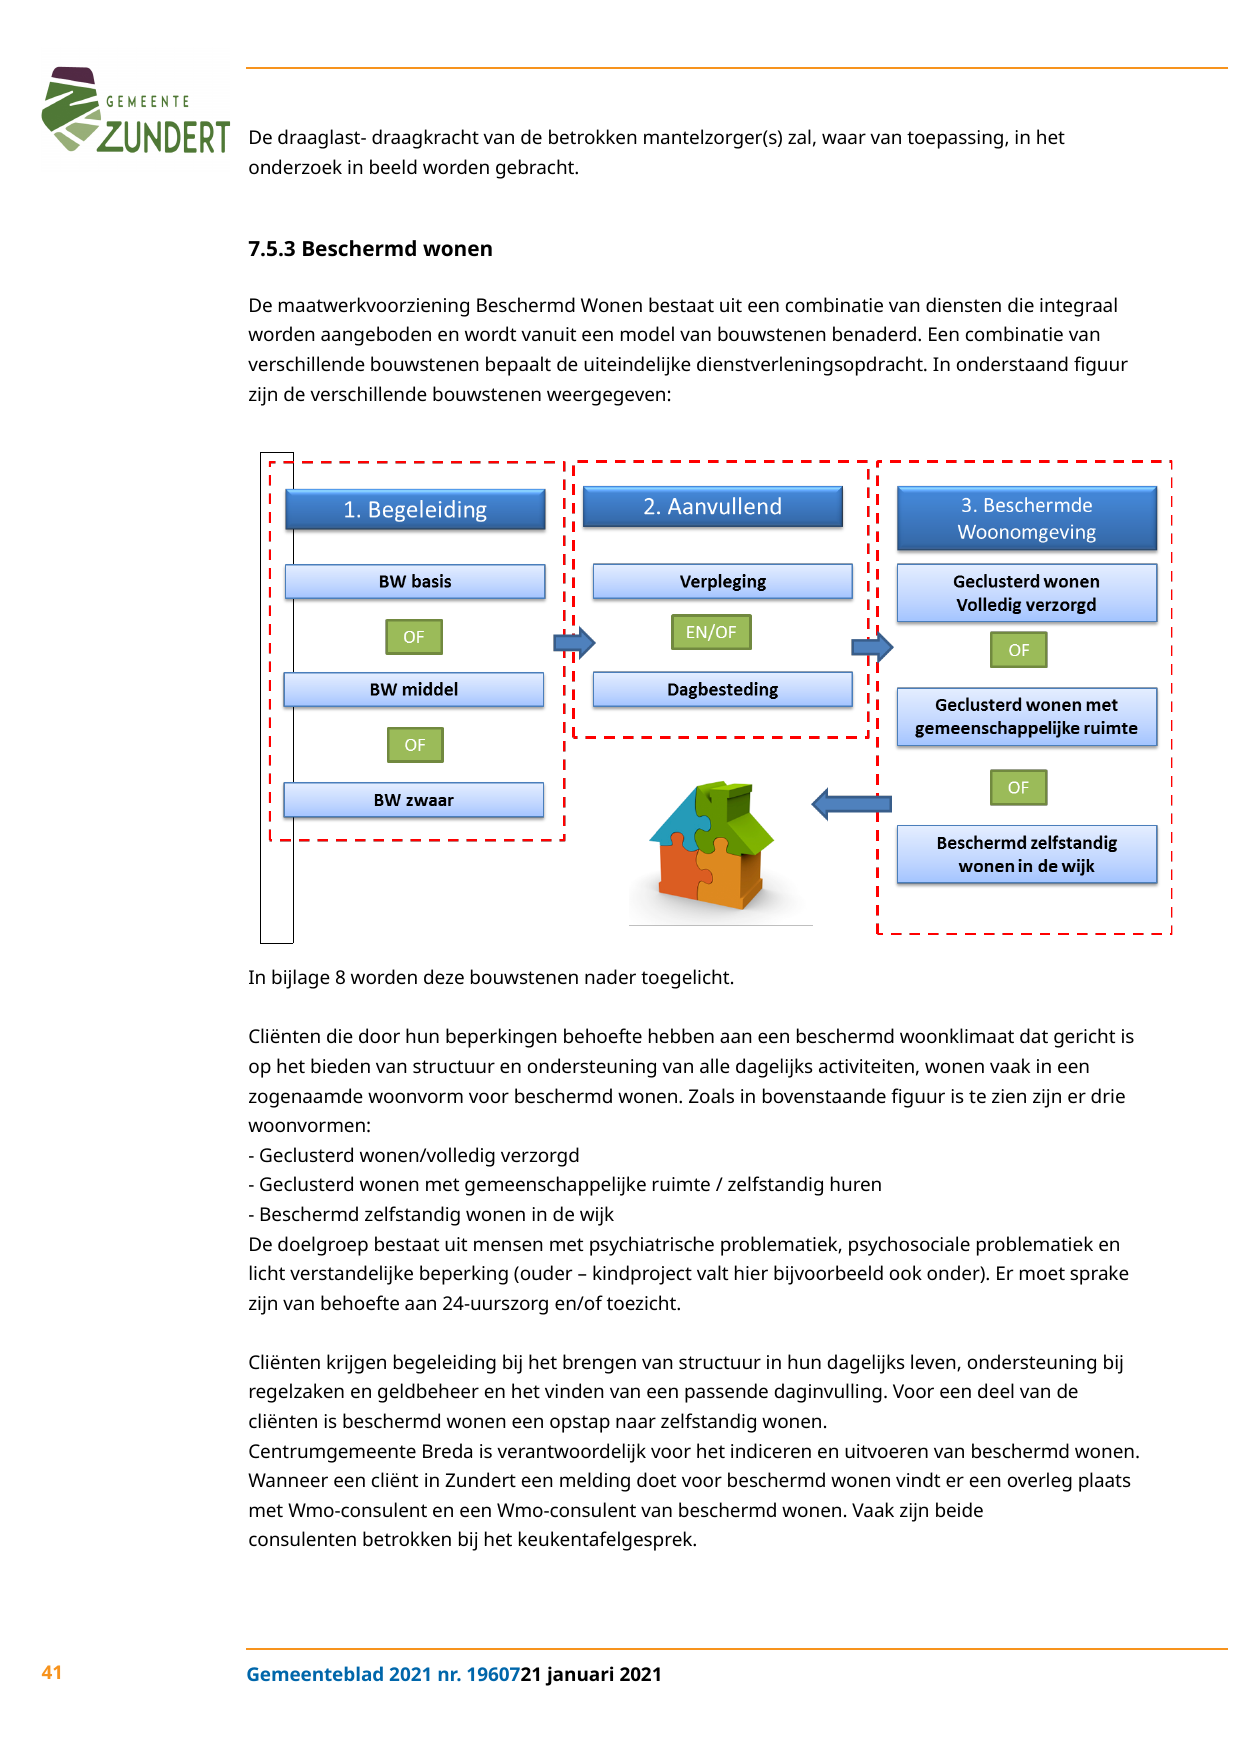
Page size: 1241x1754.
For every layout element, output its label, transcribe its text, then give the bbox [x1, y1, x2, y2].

text Cliënten krijgen begeleiding bij het brengen van structuur in hun dagelijks leven, ondersteuning bij regelzaken en geldbeheer en het vinden van een passende daginvulling. Voor een deel van de cliënten is beschermd wonen een opstap naar zelfstandig wonen. [248, 1349, 1152, 1434]
text De doelgroep bestaat uit mensen met psychiatrische problematiek, psychosociale problematiek en licht verstandelijke beperking (ouder – kindproject valt hier bijvoorbeeld ook onder). Er moet sprake zijn van behoefte aan 24-uurszorg en/of toezicht. [248, 1231, 1152, 1316]
text De draaglast- draagkracht van de betrokken mantelzorger(s) zal, waar van toepassing, in het onderzoek in beeld worden gebracht. [248, 124, 1152, 180]
text 7.5.3 Beschermd wonen [248, 234, 1152, 262]
picture [41, 47, 231, 172]
picture [268, 460, 1173, 935]
text Centrumgemeente Breda is verantwoordelijk voor het indiceren en uitvoeren van beschermd wonen. Wanneer een cliënt in Zundert een melding doet voor beschermd wonen vindt er een overleg plaats met Wmo-consulent en een Wmo-consulent van beschermd wonen. Vaak zijn beide [248, 1438, 1152, 1523]
text consulenten betrokken bij het keukentafelgesprek. [248, 1527, 1152, 1552]
text Cliënten die door hun beperkingen behoefte hebben aan een beschermd woonklimaat dat gericht is op het bieden van structuur en ondersteuning van alle dagelijks activiteiten, wonen vaak in een zogenaamde woonvorm voor beschermd wonen. Zoals in bovenstaande figuur is te zien zijn er drie woonvormen: [248, 1024, 1152, 1138]
text - Beschermd zelfstandig wonen in de wijk [248, 1201, 1152, 1227]
text - Geclusterd wonen/volledig verzorgd [248, 1142, 1152, 1168]
text In bijlage 8 worden deze bouwstenen nader toegelicht. [248, 964, 1152, 990]
text - Geclusterd wonen met gemeenschappelijke ruimte / zelfstandig huren [248, 1172, 1152, 1197]
text De maatwerkvoorziening Beschermd Wonen bestaat uit een combinatie van diensten die integraal worden aangeboden en wordt vanuit een model van bouwstenen benaderd. Een combinatie van verschillende bouwstenen bepaalt de uiteindelijke dienstverleningsopdracht. In onderstaand figuur zijn de verschillende bouwstenen weergegeven: [248, 292, 1152, 406]
